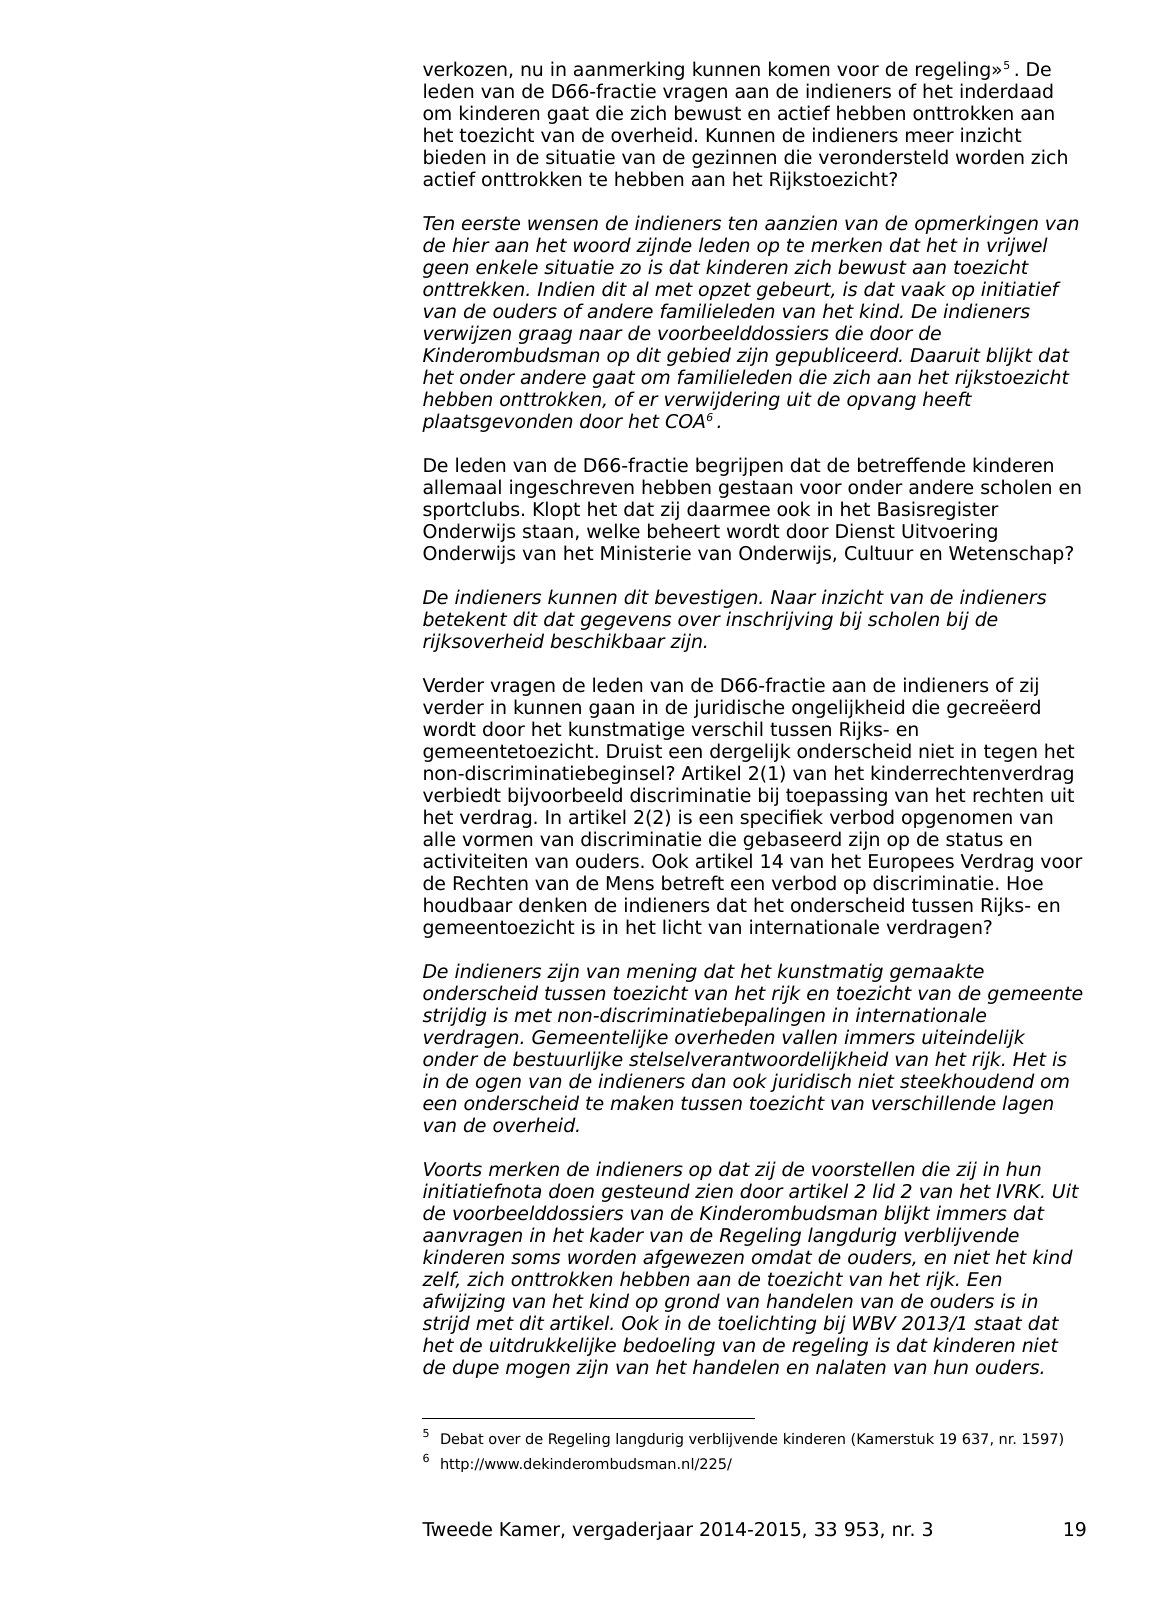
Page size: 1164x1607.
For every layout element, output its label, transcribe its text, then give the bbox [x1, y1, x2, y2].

text http://www.dekinderombudsman.nl/225/ [422, 1452, 1087, 1474]
text Ten eerste wensen de indieners ten aanzien van de opmerkingen van de hier aan het woord zijnde leden op te merken dat het in vrijwel geen enkele situatie zo is dat kinderen zich bewust aan toezicht onttrekken. Indien dit al met opzet gebeurt, is dat vaak op initiatief van de ouders of andere familieleden van het kind. De indieners verwijzen graag naar de voorbeelddossiers die door de Kinderombudsman op dit gebied zijn gepubliceerd. Daaruit blijkt dat het onder andere gaat om familieleden die zich aan het rijkstoezicht hebben onttrokken, of er verwijdering uit de opvang heeft plaatsgevonden door het COA. [422, 213, 1087, 433]
text Debat over de Regeling langdurig verblijvende kinderen (Kamerstuk 19 637, nr. 1597) [422, 1427, 1087, 1449]
text Verder vragen de leden van de D66-fractie aan de indieners of zij verder in kunnen gaan in de juridische ongelijkheid die gecreëerd wordt door het kunstmatige verschil tussen Rijks- en gemeentetoezicht. Druist een dergelijk onderscheid niet in tegen het non-discriminatiebeginsel? Artikel 2(1) van het kinderrechtenverdrag verbiedt bijvoorbeeld discriminatie bij toepassing van het rechten uit het verdrag. In artikel 2(2) is een specifiek verbod opgenomen van alle vormen van discriminatie die gebaseerd zijn op de status en activiteiten van ouders. Ook artikel 14 van het Europees Verdrag voor de Rechten van de Mens betreft een verbod op discriminatie. Hoe houdbaar denken de indieners dat het onderscheid tussen Rijks- en gemeentoezicht is in het licht van internationale verdragen? [422, 675, 1087, 939]
text verkozen, nu in aanmerking kunnen komen voor de regeling». De leden van de D66-fractie vragen aan de indieners of het inderdaad om kinderen gaat die zich bewust en actief hebben onttrokken aan het toezicht van de overheid. Kunnen de indieners meer inzicht bieden in de situatie van de gezinnen die verondersteld worden zich actief onttrokken te hebben aan het Rijkstoezicht? [422, 59, 1087, 191]
text De indieners kunnen dit bevestigen. Naar inzicht van de indieners betekent dit dat gegevens over inschrijving bij scholen bij de rijksoverheid beschikbaar zijn. [422, 587, 1087, 653]
text Voorts merken de indieners op dat zij de voorstellen die zij in hun initiatiefnota doen gesteund zien door artikel 2 lid 2 van het IVRK. Uit de voorbeelddossiers van de Kinderombudsman blijkt immers dat aanvragen in het kader van de Regeling langdurig verblijvende kinderen soms worden afgewezen omdat de ouders, en niet het kind zelf, zich onttrokken hebben aan de toezicht van het rijk. Een afwijzing van het kind op grond van handelen van de ouders is in strijd met dit artikel. Ook in de toelichting bij WBV 2013/1 staat dat het de uitdrukkelijke bedoeling van de regeling is dat kinderen niet de dupe mogen zijn van het handelen en nalaten van hun ouders. [422, 1159, 1087, 1379]
text De indieners zijn van mening dat het kunstmatig gemaakte onderscheid tussen toezicht van het rijk en toezicht van de gemeente strijdig is met non-discriminatiebepalingen in internationale verdragen. Gemeentelijke overheden vallen immers uiteindelijk onder de bestuurlijke stelselverantwoordelijkheid van het rijk. Het is in de ogen van de indieners dan ook juridisch niet steekhoudend om een onderscheid te maken tussen toezicht van verschillende lagen van de overheid. [422, 961, 1087, 1137]
text De leden van de D66-fractie begrijpen dat de betreffende kinderen allemaal ingeschreven hebben gestaan voor onder andere scholen en sportclubs. Klopt het dat zij daarmee ook in het Basisregister Onderwijs staan, welke beheert wordt door Dienst Uitvoering Onderwijs van het Ministerie van Onderwijs, Cultuur en Wetenschap? [422, 455, 1087, 565]
